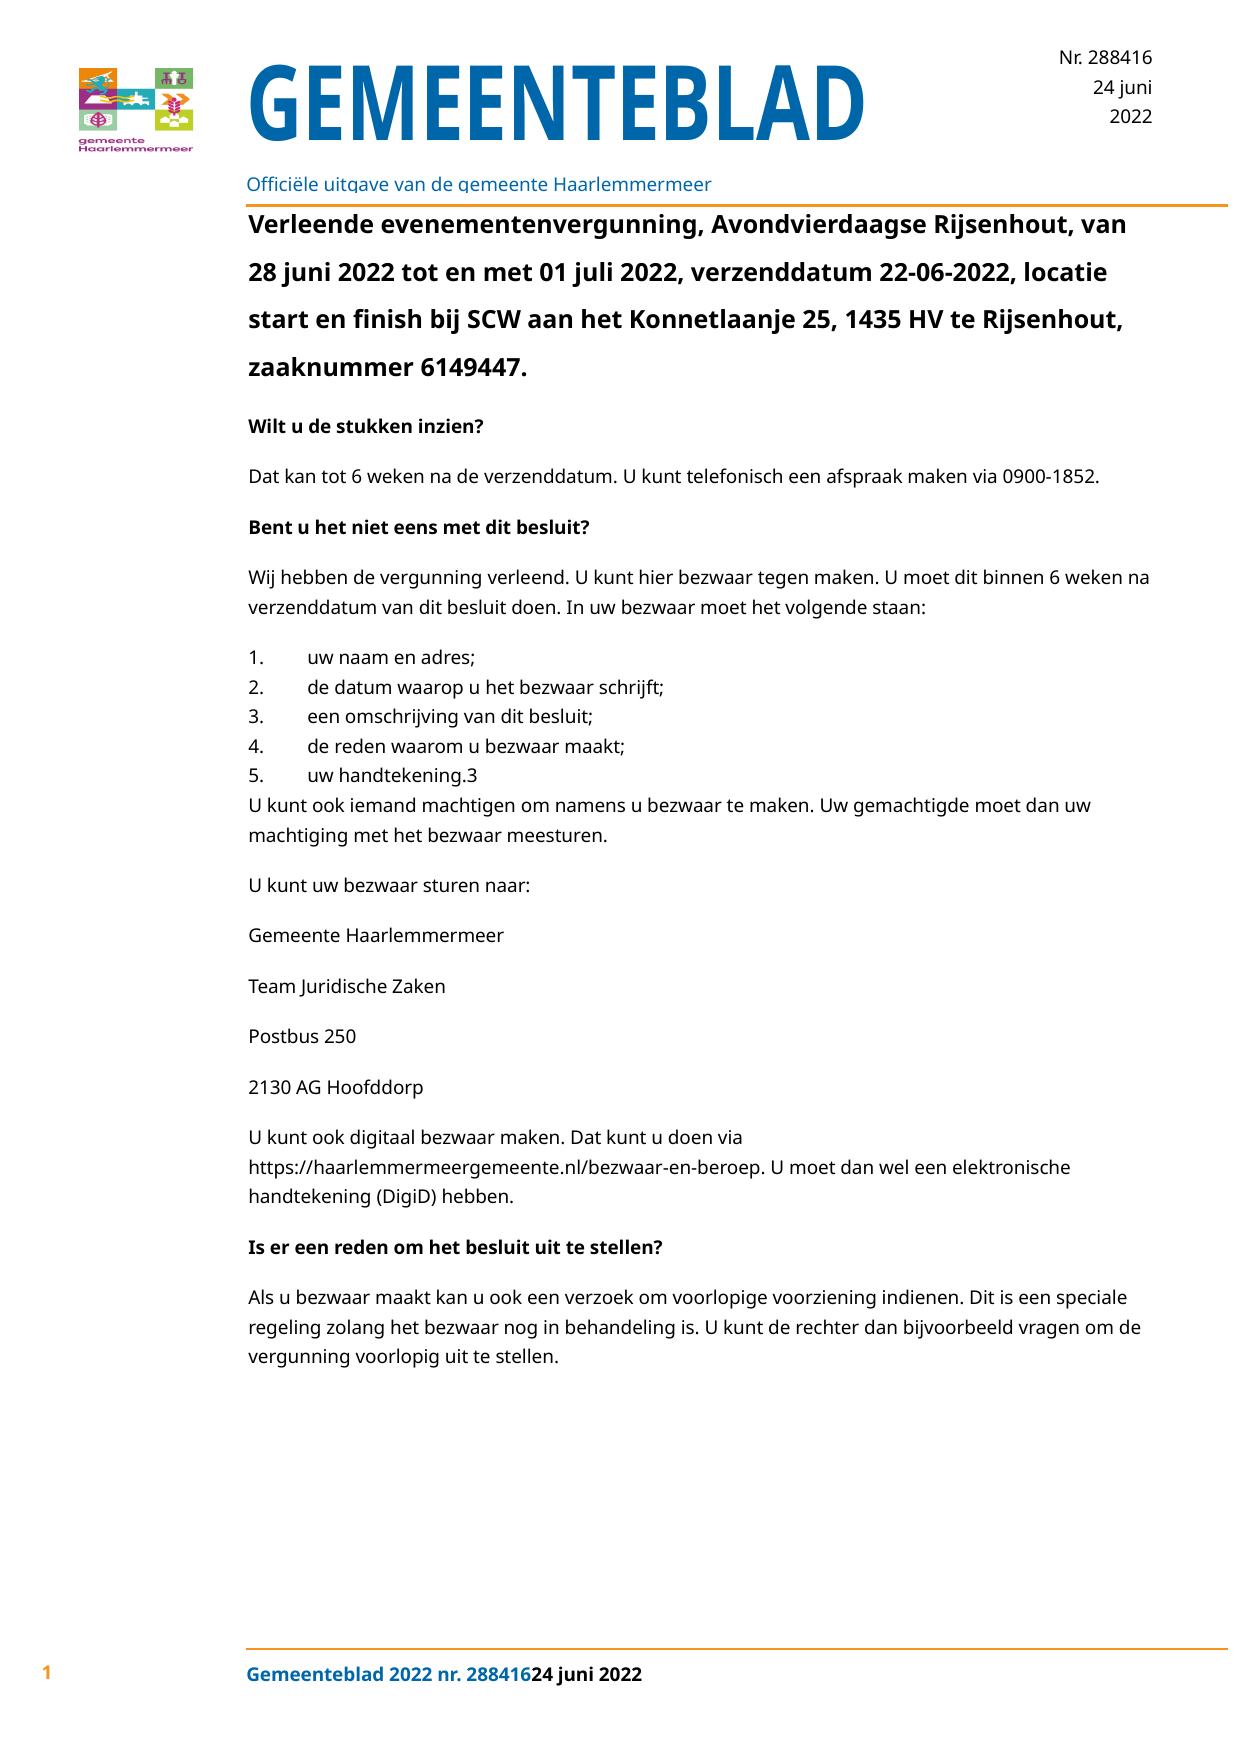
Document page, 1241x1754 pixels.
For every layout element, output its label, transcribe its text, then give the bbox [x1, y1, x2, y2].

text Verleende evenementenvergunning, Avondvierdaagse Rijsenhout, van 28 juni 2022 tot en met 01 juli 2022, verzenddatum 22-06-2022, locatie start en finish bij SCW aan het Konnetlaanje 25, 1435 HV te Rijsenhout, zaaknummer 6149447. [248, 207, 1152, 384]
text U kunt ook digitaal bezwaar maken. Dat kunt u doen via https://haarlemmermeergemeente.nl/bezwaar-en-beroep. U moet dan wel een elektronische handtekening (DigiD) hebben. [248, 1124, 1152, 1209]
text 2130 AG Hoofddorp [248, 1074, 1152, 1100]
text Wilt u de stukken inzien? [248, 413, 1152, 439]
text Bent u het niet eens met dit besluit? [248, 514, 1152, 540]
text Gemeente Haarlemmermeer [248, 923, 1152, 948]
text Postbus 250 [248, 1023, 1152, 1049]
text Team Juridische Zaken [248, 973, 1152, 999]
list de datum waarop u het bezwaar schrijft; [248, 674, 1152, 700]
list uw naam en adres; [248, 644, 1152, 670]
picture [41, 47, 231, 172]
list de reden waarom u bezwaar maakt; [248, 733, 1152, 759]
list een omschrijving van dit besluit; [248, 703, 1152, 729]
text Als u bezwaar maakt kan u ook een verzoek om voorlopige voorziening indienen. Dit is een speciale regeling zolang het bezwaar nog in behandeling is. U kunt de rechter dan bijvoorbeeld vragen om de vergunning voorlopig uit te stellen. [248, 1284, 1152, 1369]
text Wij hebben de vergunning verleend. U kunt hier bezwaar tegen maken. U moet dit binnen 6 weken na verzenddatum van dit besluit doen. In uw bezwaar moet het volgende staan: [248, 564, 1152, 620]
text U kunt uw bezwaar sturen naar: [248, 872, 1152, 898]
text Dat kan tot 6 weken na de verzenddatum. U kunt telefonisch een afspraak maken via 0900-1852. [248, 463, 1152, 489]
list uw handtekening.3 [248, 763, 1152, 788]
text U kunt ook iemand machtigen om namens u bezwaar te maken. Uw gemachtigde moet dan uw machtiging met het bezwaar meesturen. [248, 792, 1152, 848]
text Is er een reden om het besluit uit te stellen? [248, 1234, 1152, 1260]
